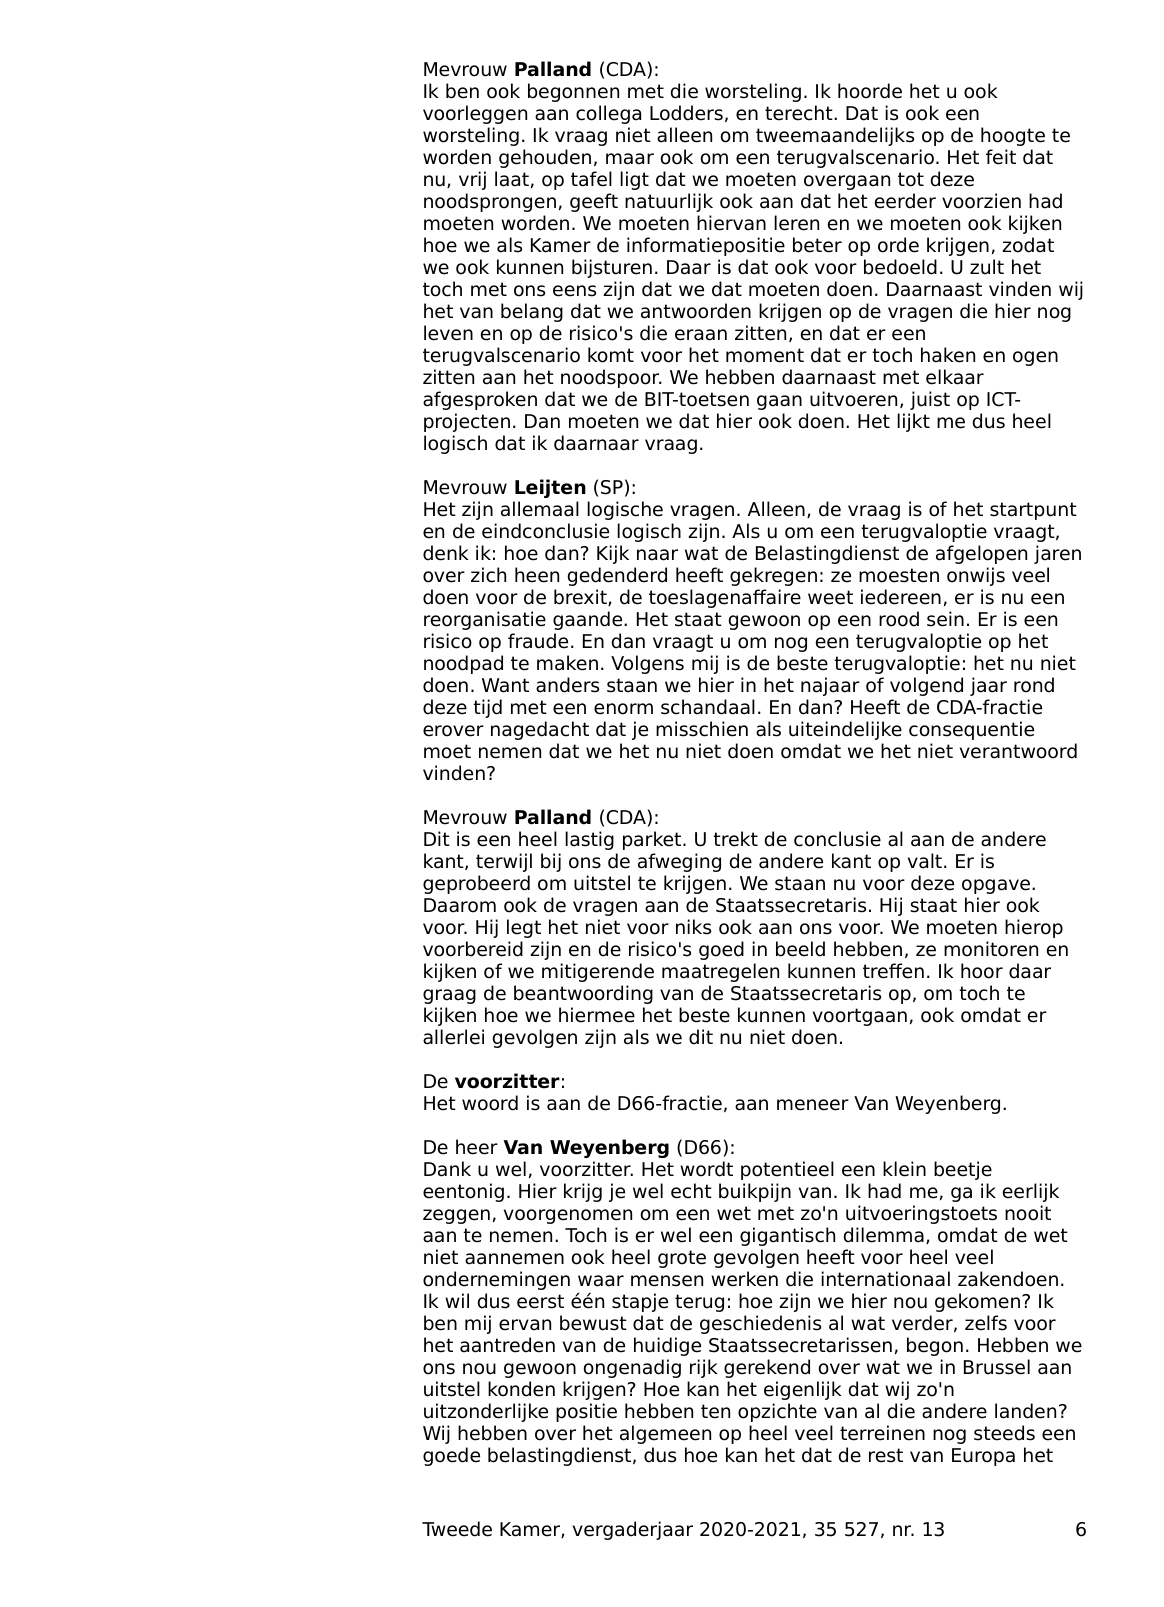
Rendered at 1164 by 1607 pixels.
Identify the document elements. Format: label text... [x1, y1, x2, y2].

text Dank u wel, voorzitter. Het wordt potentieel een klein beetje eentonig. Hier krijg je wel echt buikpijn van. Ik had me, ga ik eerlijk zeggen, voorgenomen om een wet met zo'n uitvoeringstoets nooit aan te nemen. Toch is er wel een gigantisch dilemma, omdat de wet niet aannemen ook heel grote gevolgen heeft voor heel veel ondernemingen waar mensen werken die internationaal zakendoen. [422, 1159, 1087, 1291]
text Mevrouw Palland (CDA): [422, 59, 1087, 81]
text Ik wil dus eerst één stapje terug: hoe zijn we hier nou gekomen? Ik ben mij ervan bewust dat de geschiedenis al wat verder, zelfs voor het aantreden van de huidige Staatssecretarissen, begon. Hebben we ons nou gewoon ongenadig rijk gerekend over wat we in Brussel aan uitstel konden krijgen? Hoe kan het eigenlijk dat wij zo'n uitzonderlijke positie hebben ten opzichte van al die andere landen? Wij hebben over het algemeen op heel veel terreinen nog steeds een goede belastingdienst, dus hoe kan het dat de rest van Europa het [422, 1291, 1087, 1467]
text Ik ben ook begonnen met die worsteling. Ik hoorde het u ook voorleggen aan collega Lodders, en terecht. Dat is ook een worsteling. Ik vraag niet alleen om tweemaandelijks op de hoogte te worden gehouden, maar ook om een terugvalscenario. Het feit dat nu, vrij laat, op tafel ligt dat we moeten overgaan tot deze noodsprongen, geeft natuurlijk ook aan dat het eerder voorzien had moeten worden. We moeten hiervan leren en we moeten ook kijken hoe we als Kamer de informatiepositie beter op orde krijgen, zodat we ook kunnen bijsturen. Daar is dat ook voor bedoeld. U zult het toch met ons eens zijn dat we dat moeten doen. Daarnaast vinden wij het van belang dat we antwoorden krijgen op de vragen die hier nog leven en op de risico's die eraan zitten, en dat er een terugvalscenario komt voor het moment dat er toch haken en ogen zitten aan het noodspoor. We hebben daarnaast met elkaar afgesproken dat we de BIT-toetsen gaan uitvoeren, juist op ICT-projecten. Dan moeten we dat hier ook doen. Het lijkt me dus heel logisch dat ik daarnaar vraag. [422, 81, 1087, 455]
text Dit is een heel lastig parket. U trekt de conclusie al aan de andere kant, terwijl bij ons de afweging de andere kant op valt. Er is geprobeerd om uitstel te krijgen. We staan nu voor deze opgave. Daarom ook de vragen aan de Staatssecretaris. Hij staat hier ook voor. Hij legt het niet voor niks ook aan ons voor. We moeten hierop voorbereid zijn en de risico's goed in beeld hebben, ze monitoren en kijken of we mitigerende maatregelen kunnen treffen. Ik hoor daar graag de beantwoording van de Staatssecretaris op, om toch te kijken hoe we hiermee het beste kunnen voortgaan, ook omdat er allerlei gevolgen zijn als we dit nu niet doen. [422, 829, 1087, 1048]
text De heer Van Weyenberg (D66): [422, 1137, 1087, 1159]
text Het woord is aan de D66-fractie, aan meneer Van Weyenberg. [422, 1093, 1087, 1115]
text Het zijn allemaal logische vragen. Alleen, de vraag is of het startpunt en de eindconclusie logisch zijn. Als u om een terugvaloptie vraagt, denk ik: hoe dan? Kijk naar wat de Belastingdienst de afgelopen jaren over zich heen gedenderd heeft gekregen: ze moesten onwijs veel doen voor de brexit, de toeslagenaffaire weet iedereen, er is nu een reorganisatie gaande. Het staat gewoon op een rood sein. Er is een risico op fraude. En dan vraagt u om nog een terugvaloptie op het noodpad te maken. Volgens mij is de beste terugvaloptie: het nu niet doen. Want anders staan we hier in het najaar of volgend jaar rond deze tijd met een enorm schandaal. En dan? Heeft de CDA-fractie erover nagedacht dat je misschien als uiteindelijke consequentie moet nemen dat we het nu niet doen omdat we het niet verantwoord vinden? [422, 499, 1087, 784]
text Mevrouw Leijten (SP): [422, 477, 1087, 499]
text Mevrouw Palland (CDA): [422, 807, 1087, 829]
text De voorzitter: [422, 1071, 1087, 1093]
